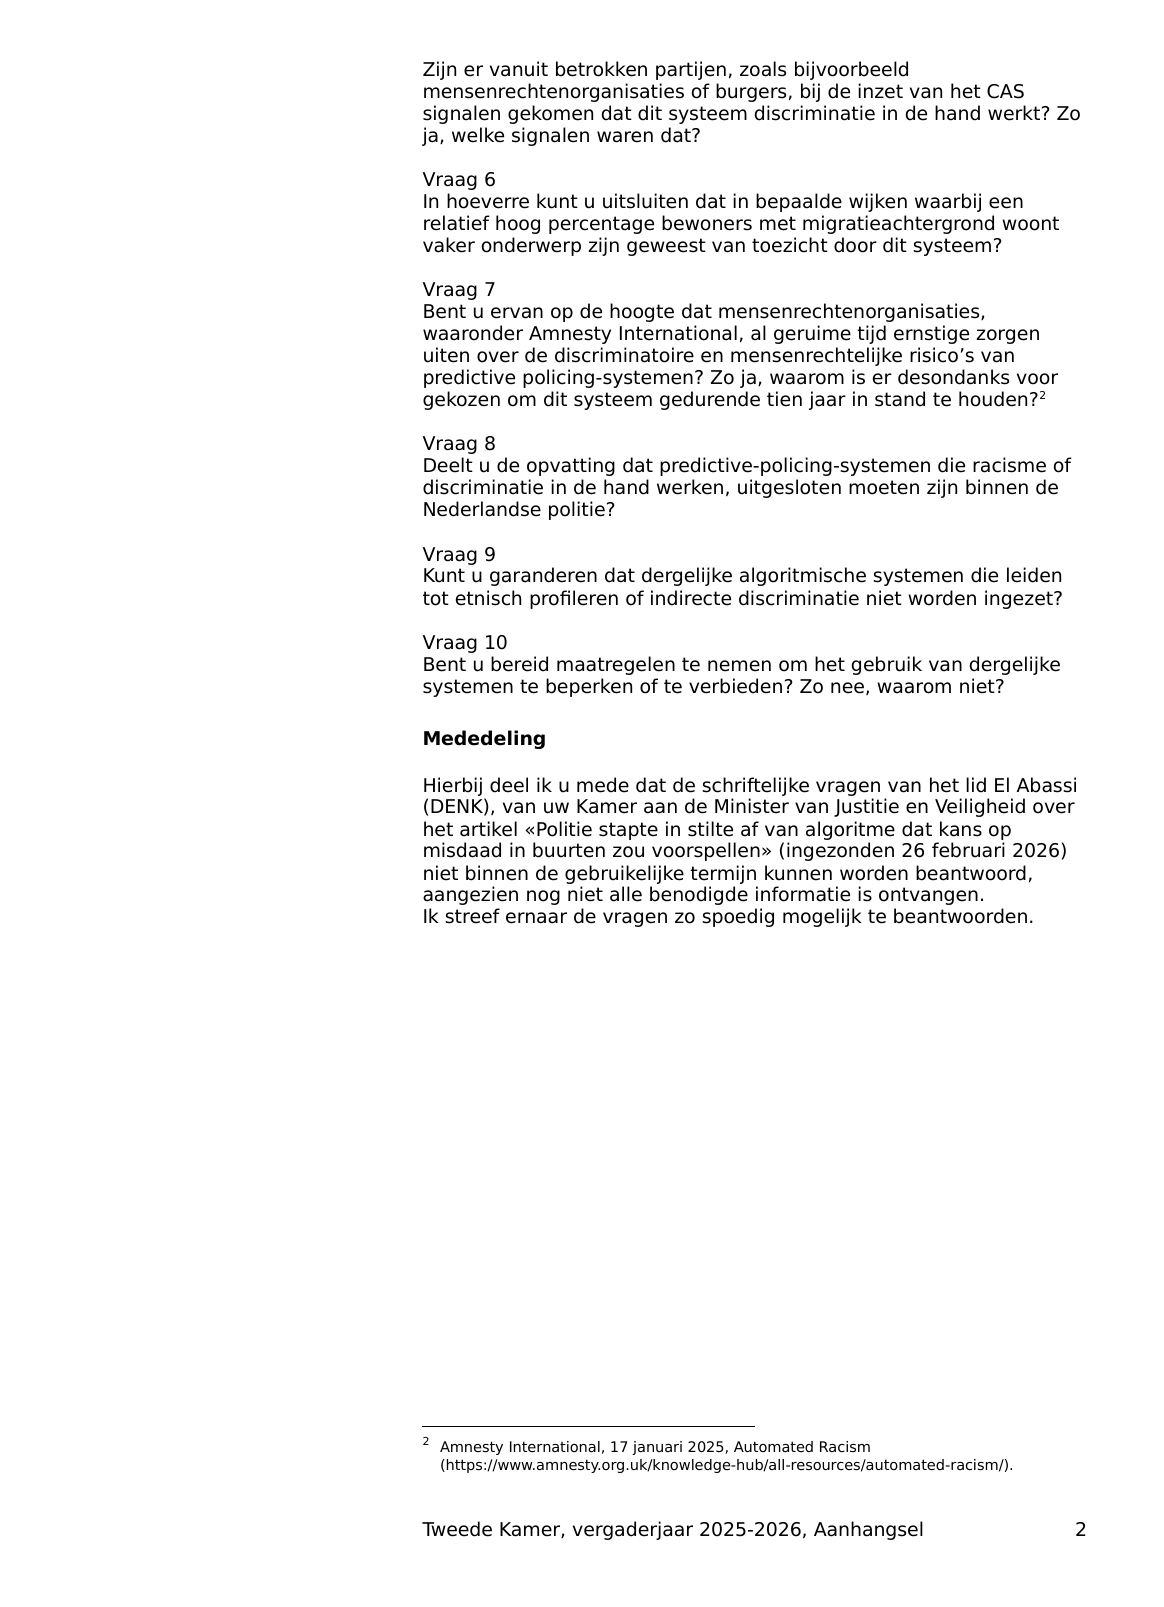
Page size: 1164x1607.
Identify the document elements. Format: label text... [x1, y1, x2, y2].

text Deelt u de opvatting dat predictive-policing-systemen die racisme of discriminatie in de hand werken, uitgesloten moeten zijn binnen de Nederlandse politie? [422, 455, 1087, 521]
text Vraag 7 [422, 279, 1087, 301]
text Vraag 8 [422, 433, 1087, 455]
text Vraag 9 [422, 543, 1087, 565]
text Hierbij deel ik u mede dat de schriftelijke vragen van het lid El Abassi (DENK), van uw Kamer aan de Minister van Justitie en Veiligheid over het artikel «Politie stapte in stilte af van algoritme dat kans op misdaad in buurten zou voorspellen» (ingezonden 26 februari 2026) niet binnen de gebruikelijke termijn kunnen worden beantwoord, aangezien nog niet alle benodigde informatie is ontvangen. [422, 774, 1087, 906]
text Vraag 6 [422, 169, 1087, 191]
text Bent u bereid maatregelen te nemen om het gebruik van dergelijke systemen te beperken of te verbieden? Zo nee, waarom niet? [422, 653, 1087, 697]
text In hoeverre kunt u uitsluiten dat in bepaalde wijken waarbij een relatief hoog percentage bewoners met migratieachtergrond woont vaker onderwerp zijn geweest van toezicht door dit systeem? [422, 191, 1087, 257]
text Bent u ervan op de hoogte dat mensenrechtenorganisaties, waaronder Amnesty International, al geruime tijd ernstige zorgen uiten over de discriminatoire en mensenrechtelijke risico’s van predictive policing-systemen? Zo ja, waarom is er desondanks voor gekozen om dit systeem gedurende tien jaar in stand te houden? [422, 301, 1087, 411]
text Kunt u garanderen dat dergelijke algoritmische systemen die leiden tot etnisch profileren of indirecte discriminatie niet worden ingezet? [422, 565, 1087, 609]
text Zijn er vanuit betrokken partijen, zoals bijvoorbeeld mensenrechtenorganisaties of burgers, bij de inzet van het CAS signalen gekomen dat dit systeem discriminatie in de hand werkt? Zo ja, welke signalen waren dat? [422, 59, 1087, 147]
text Ik streef ernaar de vragen zo spoedig mogelijk te beantwoorden. [422, 906, 1087, 928]
text Vraag 10 [422, 632, 1087, 653]
text Amnesty International, 17 januari 2025, Automated Racism (https://www.amnesty.org.uk/knowledge-hub/all-resources/automated-racism/). [422, 1435, 1087, 1474]
subtitle Mededeling [422, 727, 1087, 749]
